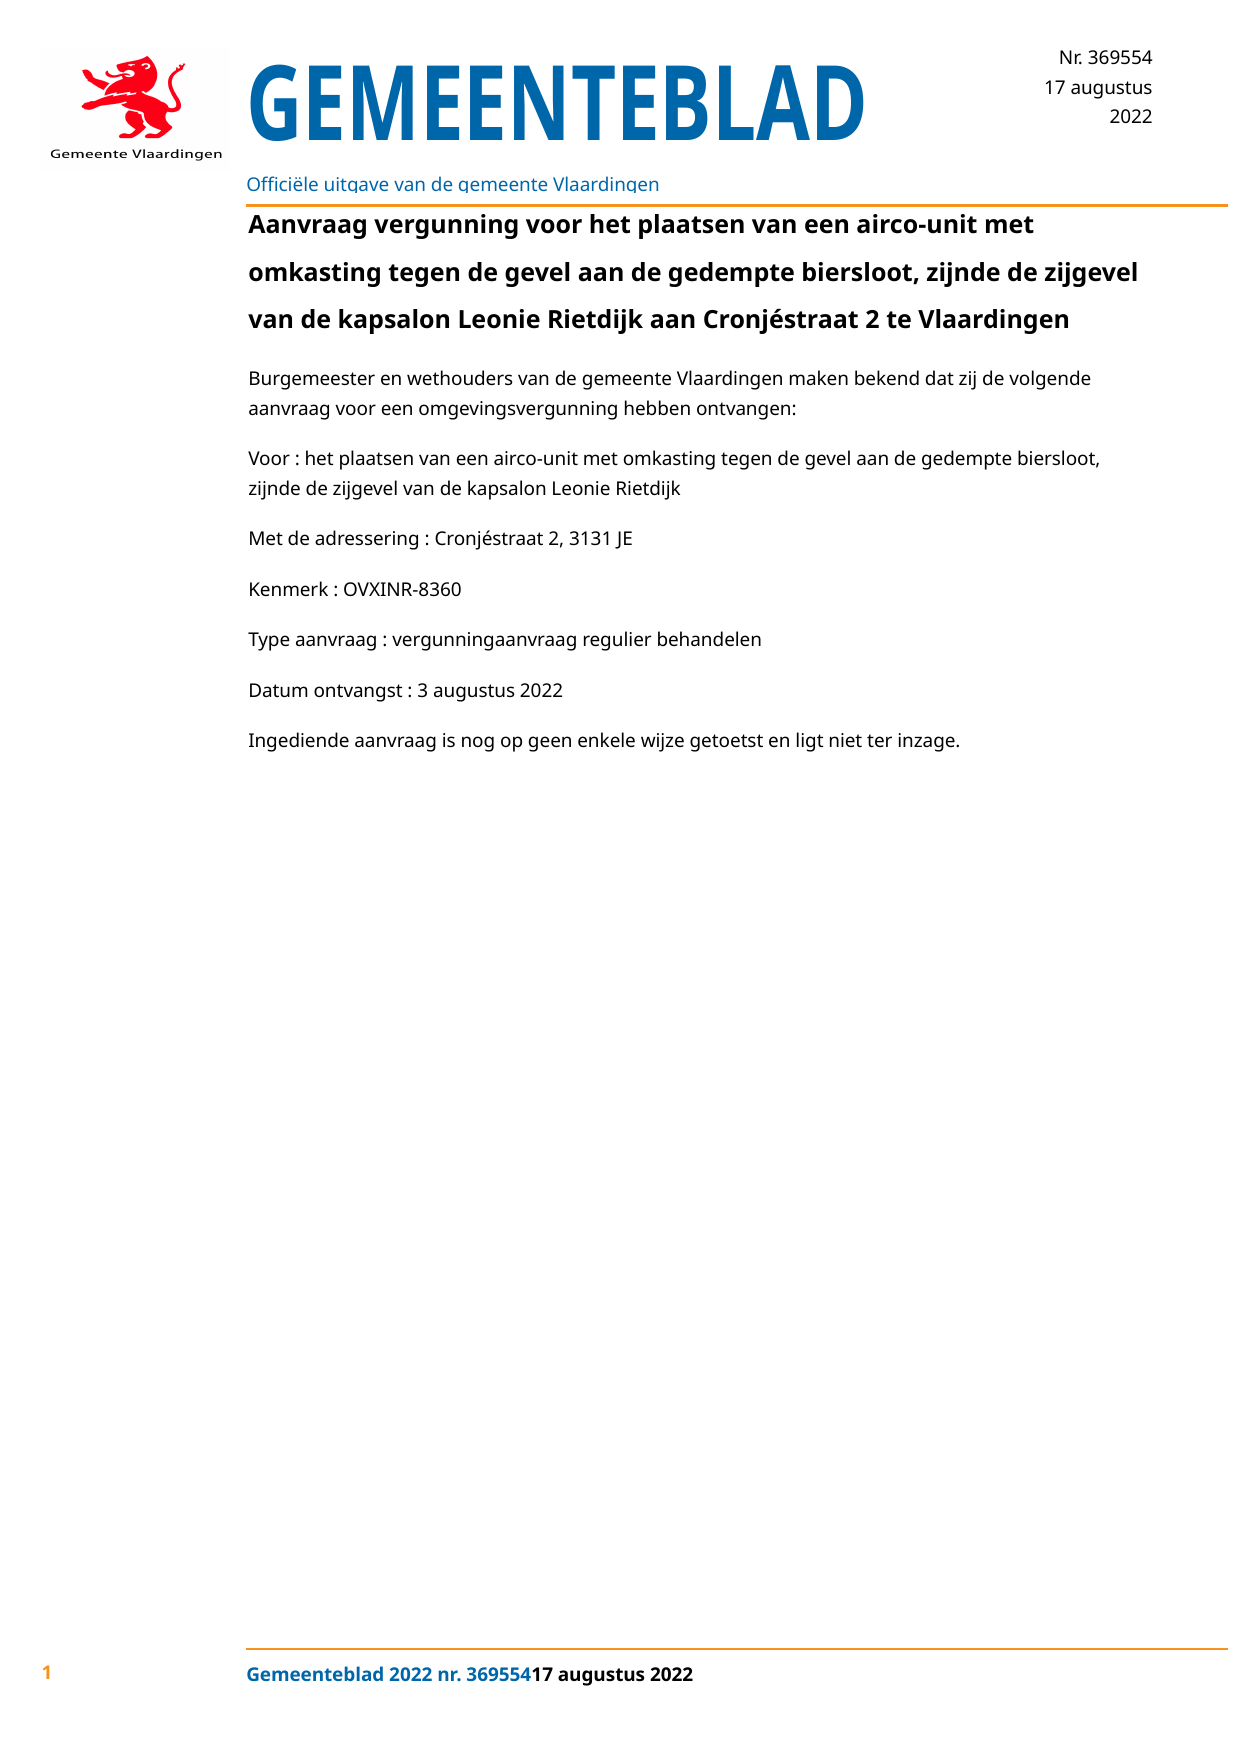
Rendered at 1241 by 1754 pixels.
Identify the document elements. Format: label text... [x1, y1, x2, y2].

text Ingediende aanvraag is nog op geen enkele wijze getoetst en ligt niet ter inzage. [248, 727, 1152, 753]
text Met de adressering : Cronjéstraat 2, 3131 JE [248, 526, 1152, 551]
text Aanvraag vergunning voor het plaatsen van een airco-unit met omkasting tegen de gevel aan de gedempte biersloot, zijnde de zijgevel van de kapsalon Leonie Rietdijk aan Cronjéstraat 2 te Vlaardingen [248, 207, 1152, 336]
text Voor : het plaatsen van een airco-unit met omkasting tegen de gevel aan de gedempte biersloot, zijnde de zijgevel van de kapsalon Leonie Rietdijk [248, 446, 1152, 501]
text Type aanvraag : vergunningaanvraag regulier behandelen [248, 626, 1152, 652]
text Datum ontvangst : 3 augustus 2022 [248, 677, 1152, 702]
text Kenmerk : OVXINR-8360 [248, 576, 1152, 602]
picture [41, 47, 231, 172]
text Burgemeester en wethouders van de gemeente Vlaardingen maken bekend dat zij de volgende aanvraag voor een omgevingsvergunning hebben ontvangen: [248, 366, 1152, 421]
